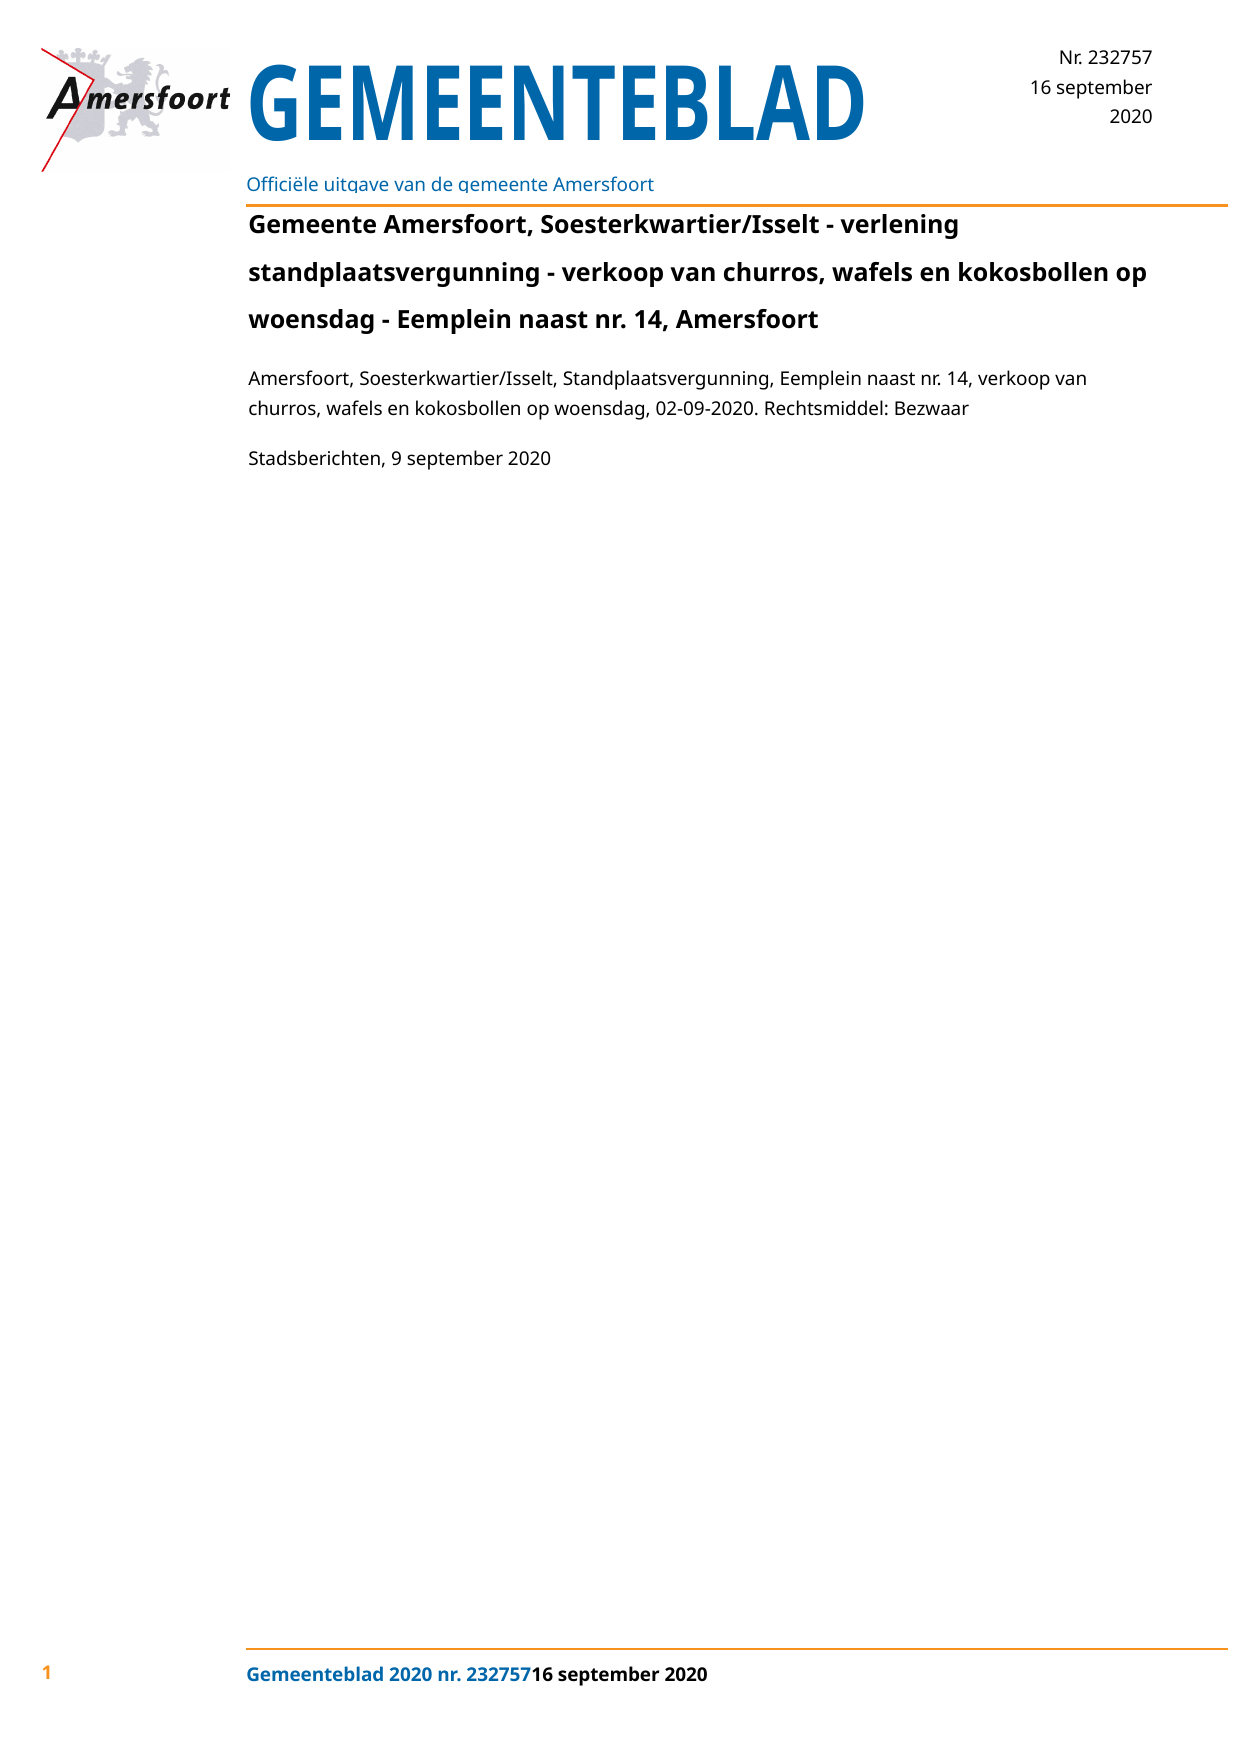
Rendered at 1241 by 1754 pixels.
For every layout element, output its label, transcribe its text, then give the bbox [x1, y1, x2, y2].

text Gemeente Amersfoort, Soesterkwartier/Isselt - verlening standplaatsvergunning - verkoop van churros, wafels en kokosbollen op woensdag - Eemplein naast nr. 14, Amersfoort [248, 207, 1152, 336]
picture [41, 47, 231, 172]
text Stadsberichten, 9 september 2020 [248, 446, 1152, 471]
text Amersfoort, Soesterkwartier/Isselt, Standplaatsvergunning, Eemplein naast nr. 14, verkoop van churros, wafels en kokosbollen op woensdag, 02-09-2020. Rechtsmiddel: Bezwaar [248, 366, 1152, 421]
